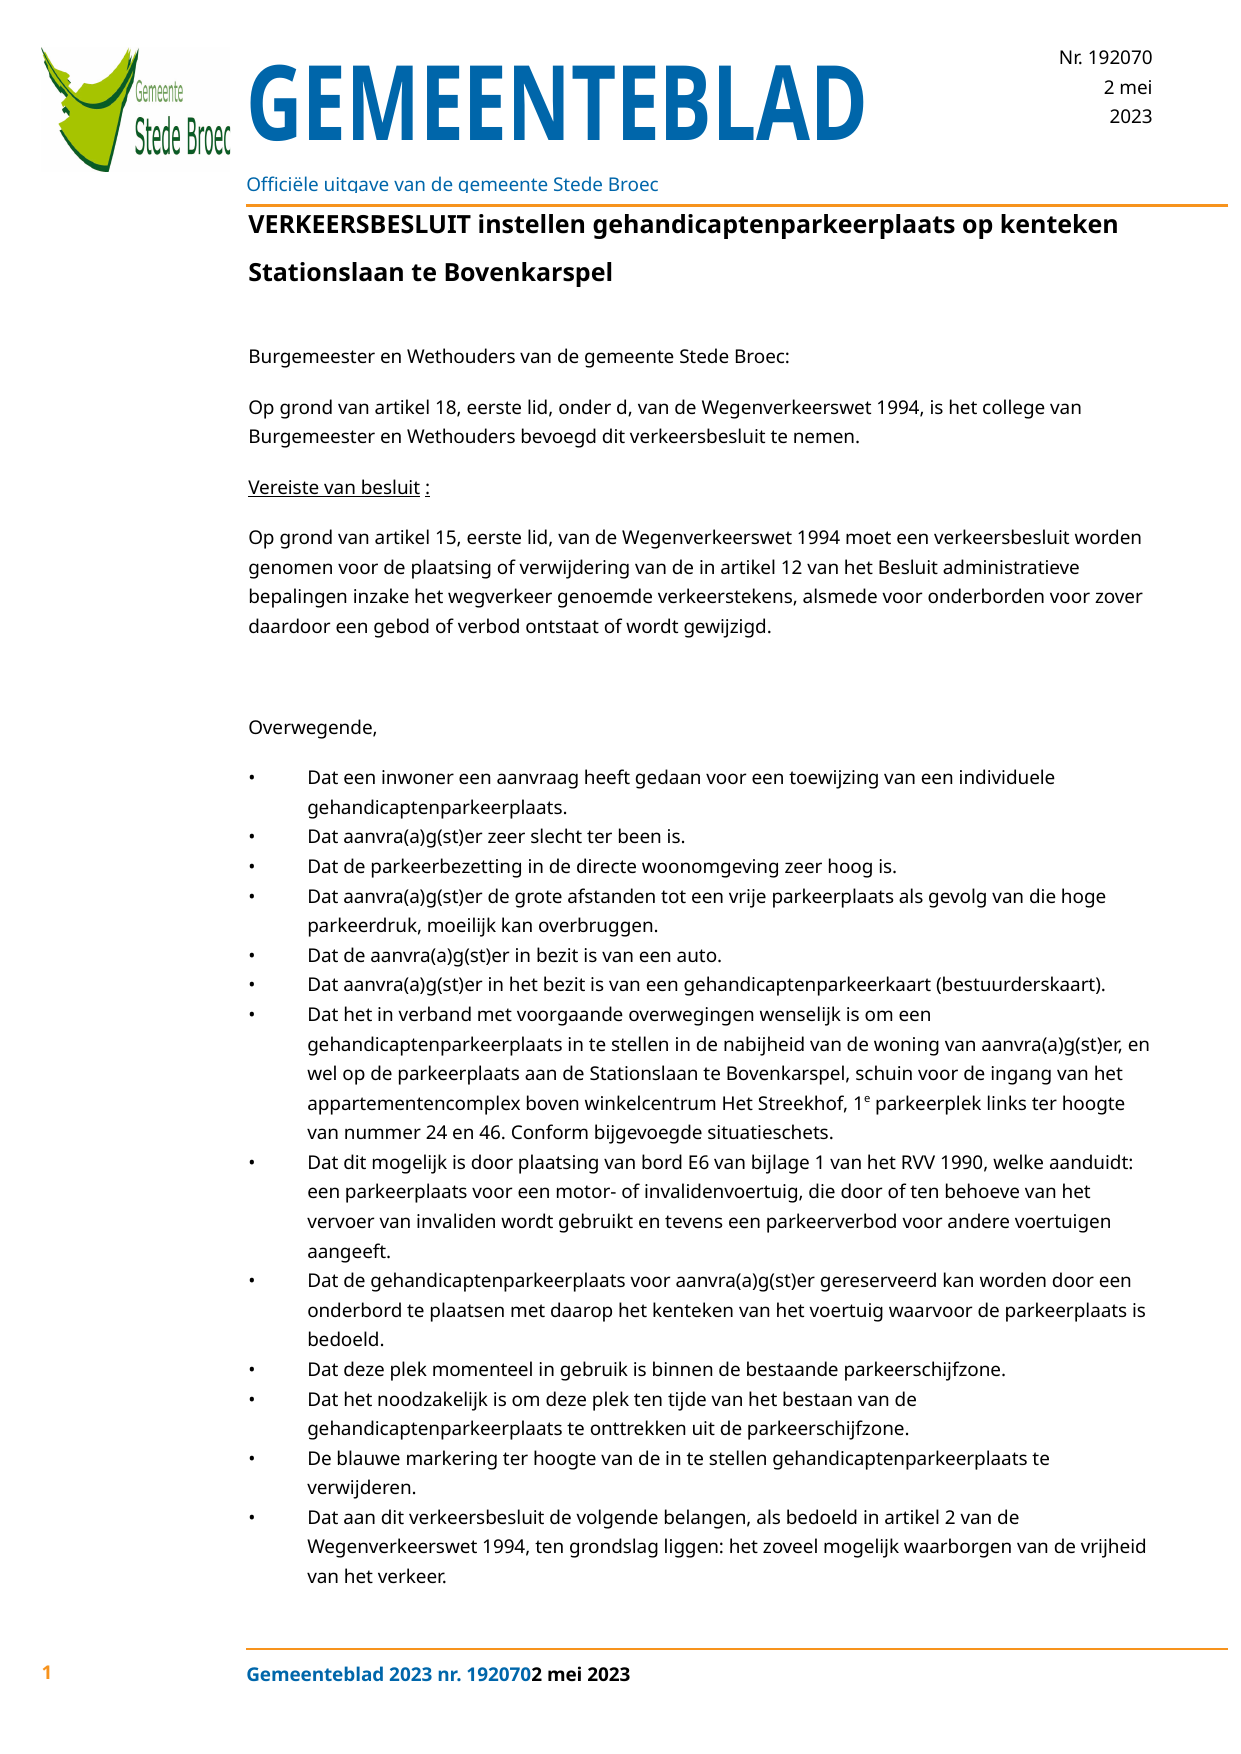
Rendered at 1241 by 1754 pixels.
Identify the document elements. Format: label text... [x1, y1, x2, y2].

list Dat aanvra(a)g(st)er in het bezit is van een gehandicaptenparkeerkaart (bestuurderskaart). [248, 972, 1152, 997]
text Op grond van artikel 18, eerste lid, onder d, van de Wegenverkeerswet 1994, is het college van Burgemeester en Wethouders bevoegd dit verkeersbesluit te nemen. [248, 394, 1152, 449]
text VERKEERSBESLUIT instellen gehandicaptenparkeerplaats op kenteken Stationslaan te Bovenkarspel [248, 207, 1152, 288]
list Dat aanvra(a)g(st)er de grote afstanden tot een vrije parkeerplaats als gevolg van die hoge parkeerdruk, moeilijk kan overbruggen. [248, 883, 1152, 938]
list Dat de parkeerbezetting in de directe woonomgeving zeer hoog is. [248, 853, 1152, 879]
list Dat het in verband met voorgaande overwegingen wenselijk is om een gehandicaptenparkeerplaats in te stellen in de nabijheid van de woning van aanvra(a)g(st)er, en wel op de parkeerplaats aan de Stationslaan te Bovenkarspel, schuin voor de ingang van het appartementencomplex boven winkelcentrum Het Streekhof, 1e parkeerplek links ter hoogte van nummer 24 en 46. Conform bijgevoegde situatieschets. [248, 1001, 1152, 1145]
list Dat een inwoner een aanvraag heeft gedaan voor een toewijzing van een individuele gehandicaptenparkeerplaats. [248, 764, 1152, 820]
text Vereiste van besluit : [248, 474, 1152, 500]
list Dat deze plek momenteel in gebruik is binnen de bestaande parkeerschijfzone. [248, 1356, 1152, 1382]
text Op grond van artikel 15, eerste lid, van de Wegenverkeerswet 1994 moet een verkeersbesluit worden genomen voor de plaatsing of verwijdering van de in artikel 12 van het Besluit administratieve bepalingen inzake het wegverkeer genoemde verkeerstekens, alsmede voor onderborden voor zover daardoor een gebod of verbod ontstaat of wordt gewijzigd. [248, 524, 1152, 639]
list De blauwe markering ter hoogte van de in te stellen gehandicaptenparkeerplaats te verwijderen. [248, 1445, 1152, 1500]
list Dat de aanvra(a)g(st)er in bezit is van een auto. [248, 942, 1152, 968]
list Dat aanvra(a)g(st)er zeer slecht ter been is. [248, 824, 1152, 849]
list Dat aan dit verkeersbesluit de volgende belangen, als bedoeld in artikel 2 van de Wegenverkeerswet 1994, ten grondslag liggen: het zoveel mogelijk waarborgen van de vrijheid van het verkeer. [248, 1504, 1152, 1589]
picture [41, 47, 231, 172]
list Dat het noodzakelijk is om deze plek ten tijde van het bestaan van de gehandicaptenparkeerplaats te onttrekken uit de parkeerschijfzone. [248, 1386, 1152, 1441]
list Dat de gehandicaptenparkeerplaats voor aanvra(a)g(st)er gereserveerd kan worden door een onderbord te plaatsen met daarop het kenteken van het voertuig waarvoor de parkeerplaats is bedoeld. [248, 1267, 1152, 1352]
text Overwegende, [248, 714, 1152, 740]
list Dat dit mogelijk is door plaatsing van bord E6 van bijlage 1 van het RVV 1990, welke aanduidt: een parkeerplaats voor een motor- of invalidenvoertuig, die door of ten behoeve van het vervoer van invaliden wordt gebruikt en tevens een parkeerverbod voor andere voertuigen aangeeft. [248, 1149, 1152, 1263]
text Burgemeester en Wethouders van de gemeente Stede Broec: [248, 344, 1152, 369]
